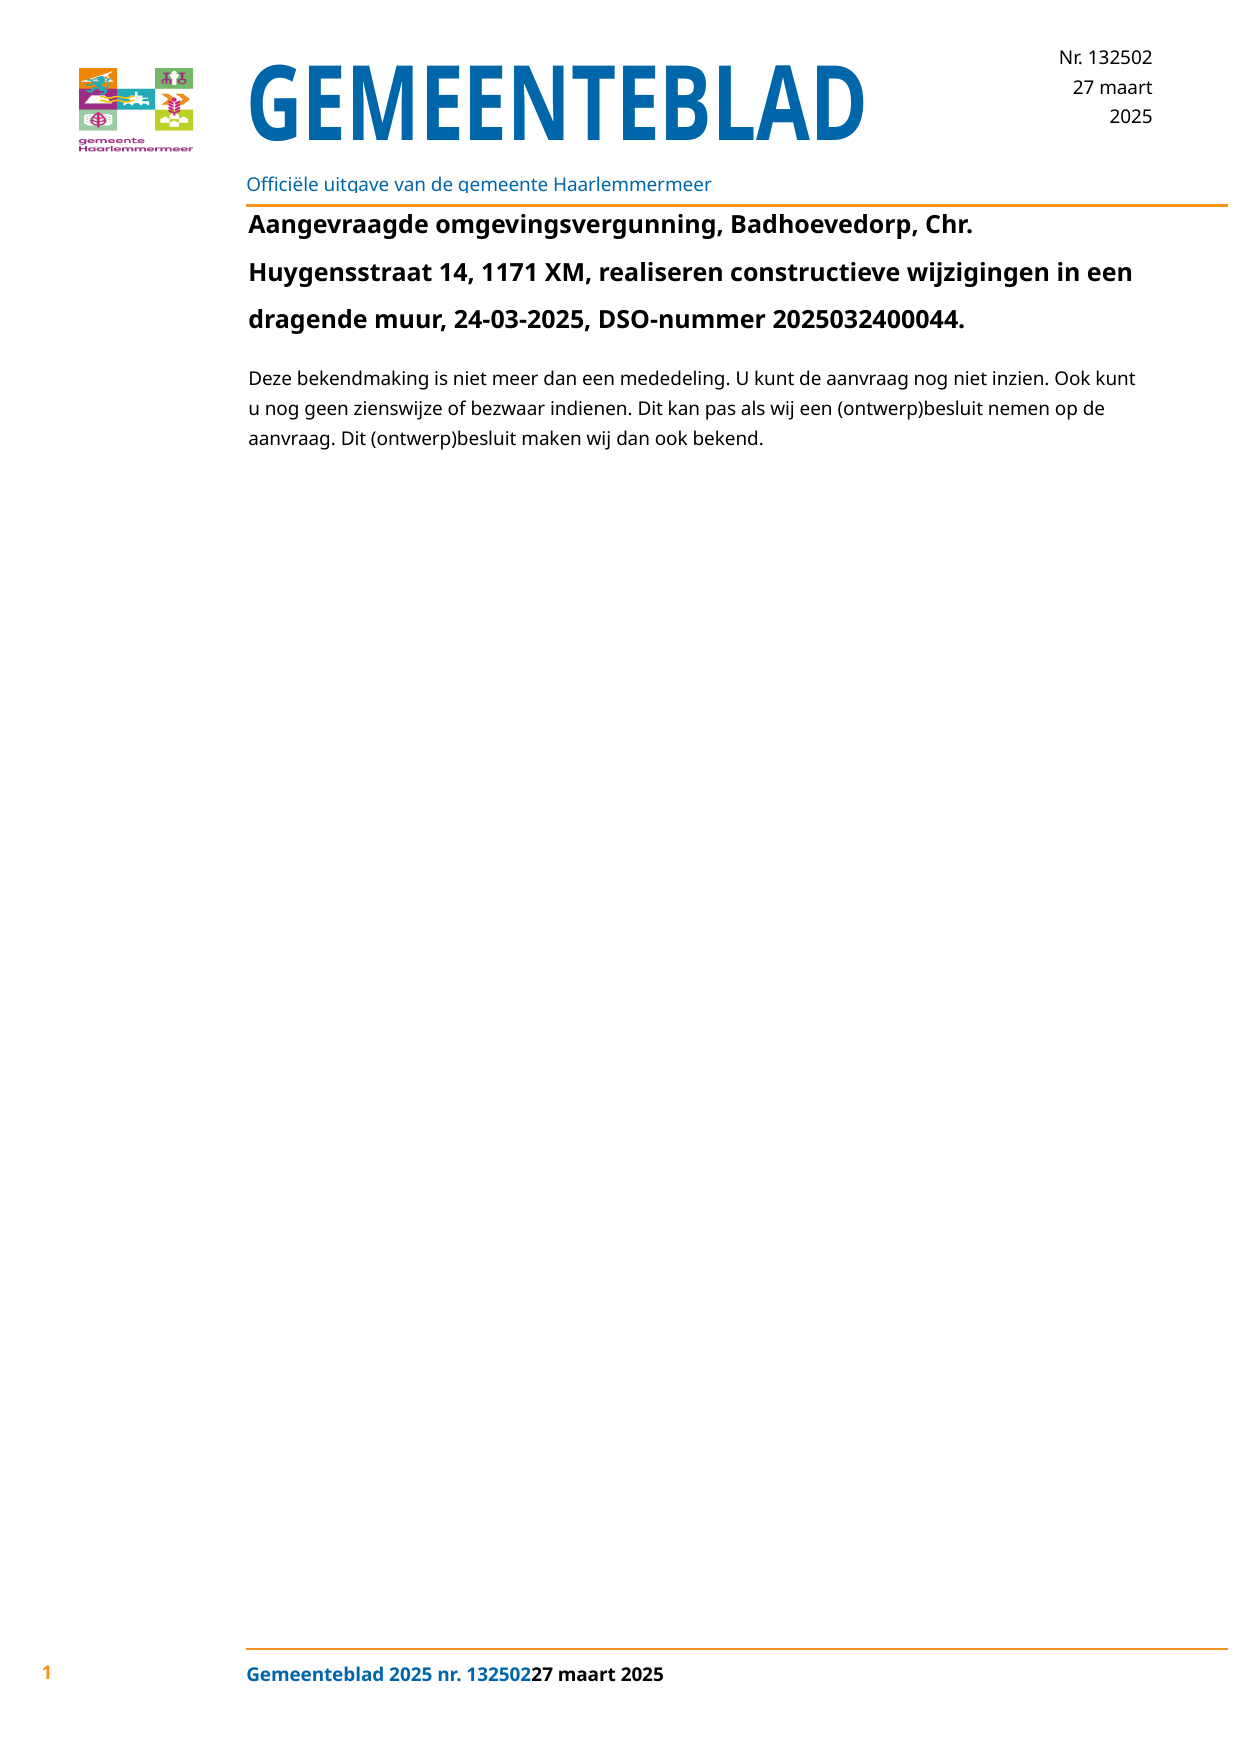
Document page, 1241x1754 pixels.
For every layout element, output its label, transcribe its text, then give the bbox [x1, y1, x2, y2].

text Deze bekendmaking is niet meer dan een mededeling. U kunt de aanvraag nog niet inzien. Ook kunt u nog geen zienswijze of bezwaar indienen. Dit kan pas als wij een (ontwerp)besluit nemen op de aanvraag. Dit (ontwerp)besluit maken wij dan ook bekend. [248, 366, 1152, 450]
text Aangevraagde omgevingsvergunning, Badhoevedorp, Chr. Huygensstraat 14, 1171 XM, realiseren constructieve wijzigingen in een dragende muur, 24-03-2025, DSO-nummer 2025032400044. [248, 207, 1152, 336]
picture [41, 47, 231, 172]
